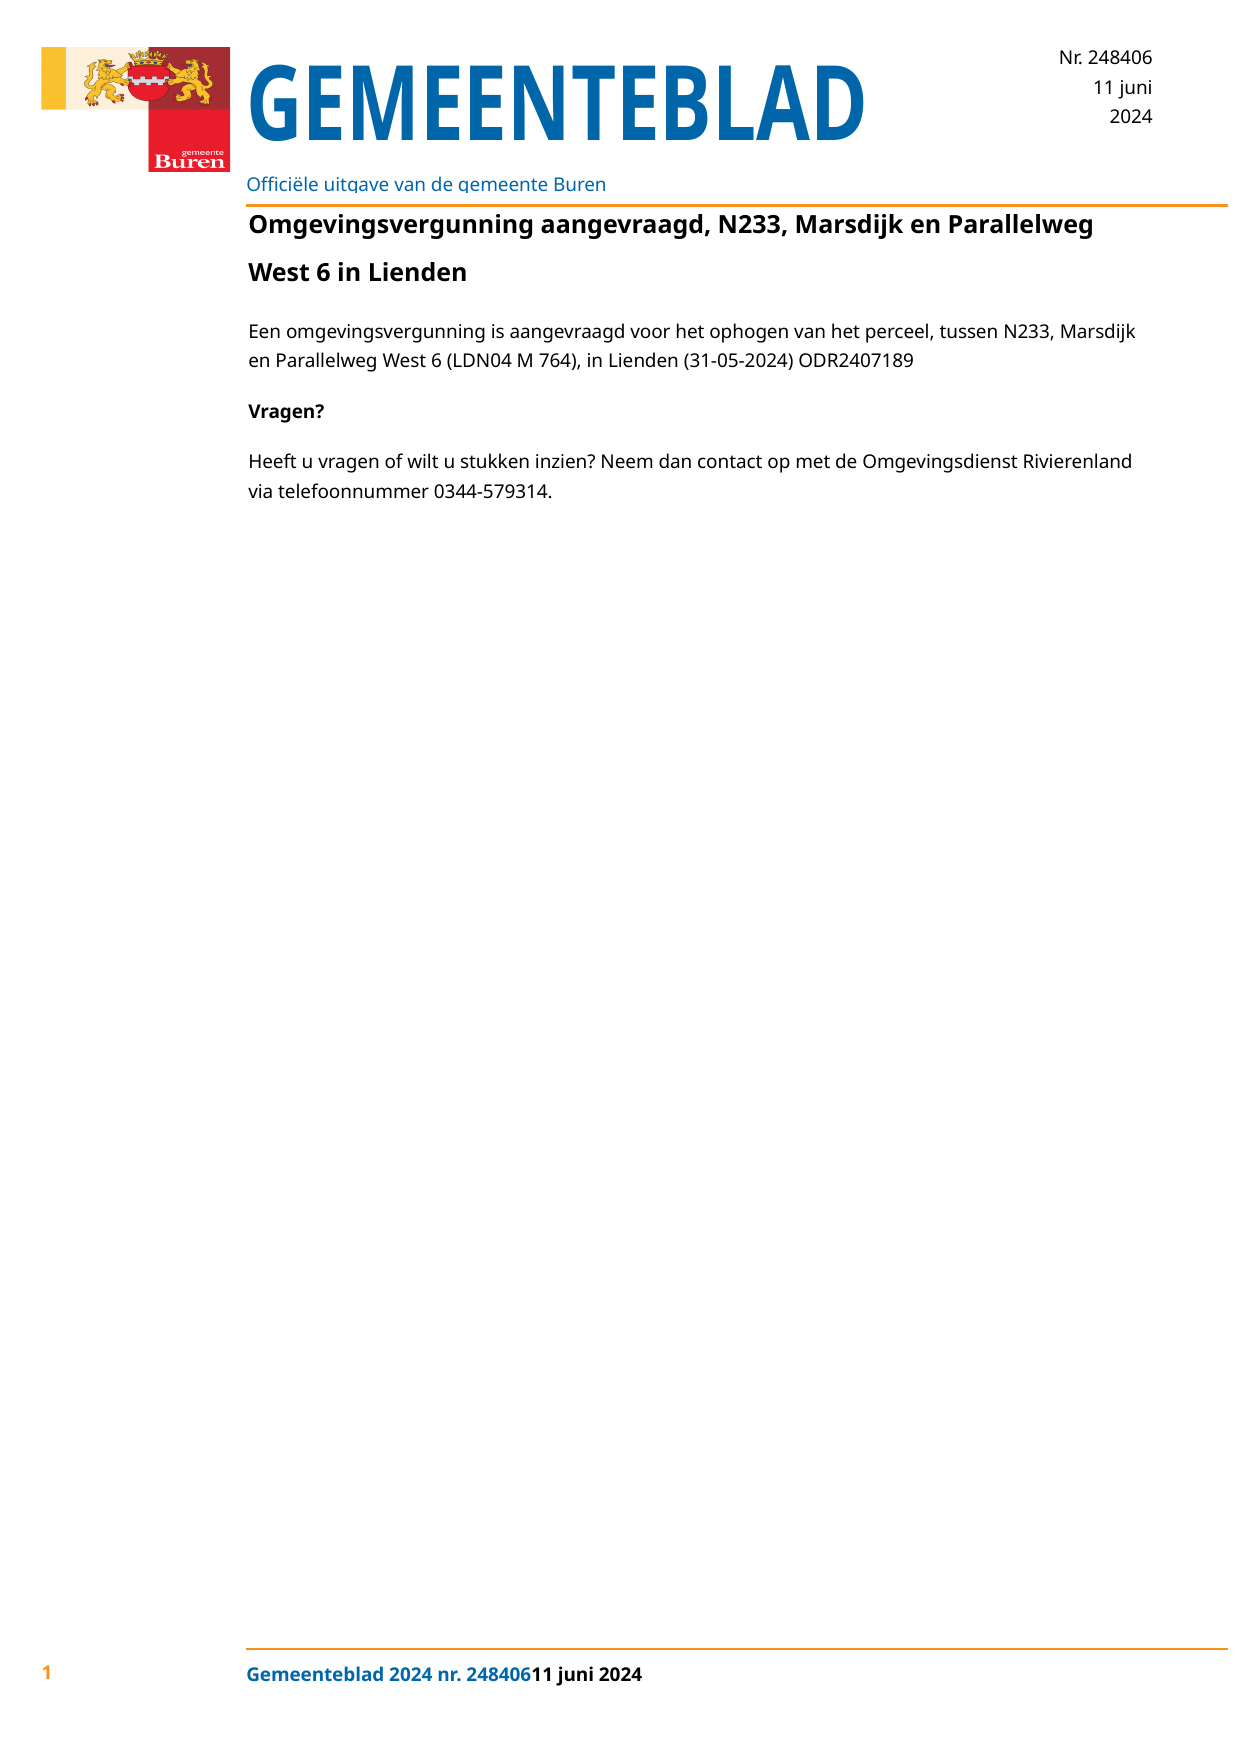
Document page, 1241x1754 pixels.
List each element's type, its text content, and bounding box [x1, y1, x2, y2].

text Vragen? [248, 398, 1152, 424]
text Omgevingsvergunning aangevraagd, N233, Marsdijk en Parallelweg West 6 in Lienden [248, 207, 1152, 288]
picture [41, 47, 231, 172]
text Een omgevingsvergunning is aangevraagd voor het ophogen van het perceel, tussen N233, Marsdijk en Parallelweg West 6 (LDN04 M 764), in Lienden (31-05-2024) ODR2407189 [248, 318, 1152, 373]
text Heeft u vragen of wilt u stukken inzien? Neem dan contact op met de Omgevingsdienst Rivierenland via telefoonnummer 0344-579314. [248, 448, 1152, 504]
